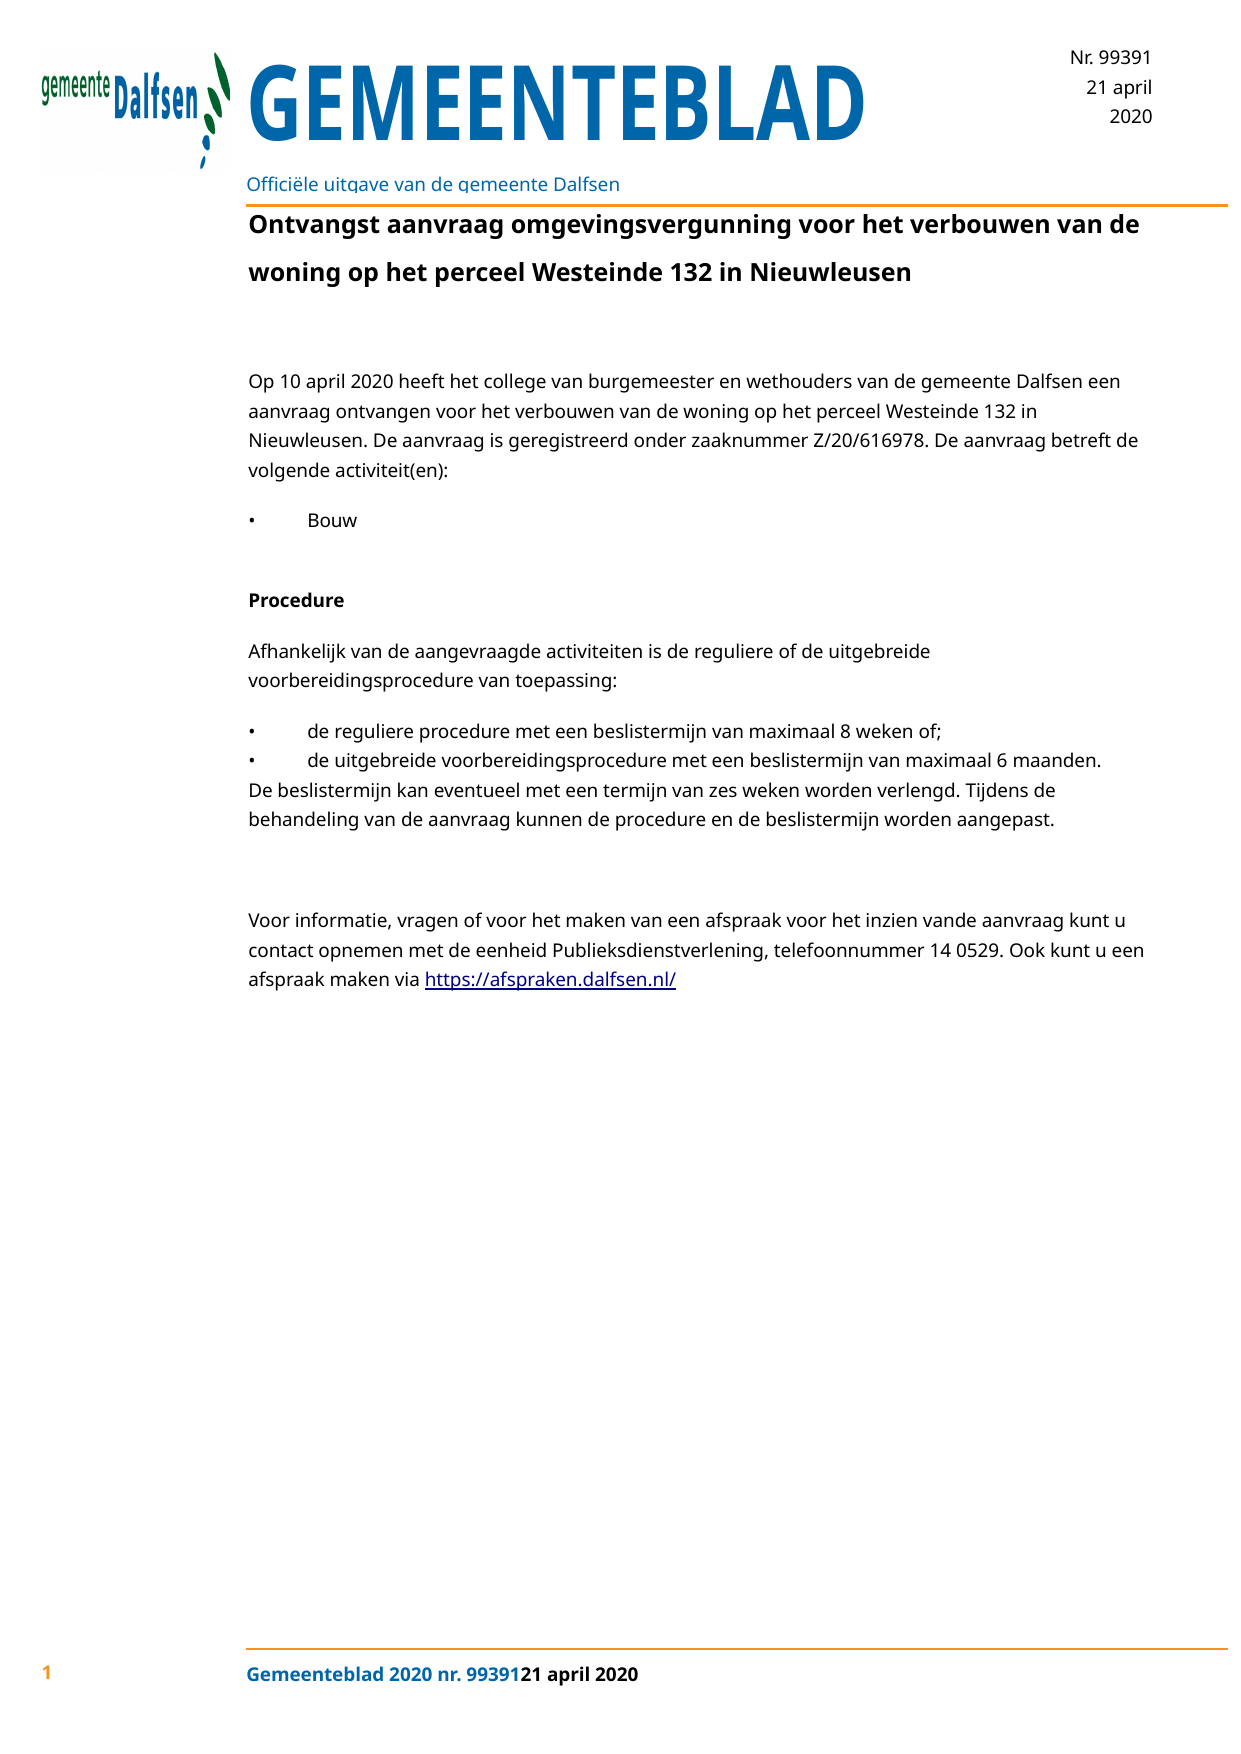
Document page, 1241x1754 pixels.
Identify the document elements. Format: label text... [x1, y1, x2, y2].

text Afhankelijk van de aangevraagde activiteiten is de reguliere of de uitgebreide voorbereidingsprocedure van toepassing: [248, 638, 1152, 693]
text Procedure [248, 587, 1152, 613]
text De beslistermijn kan eventueel met een termijn van zes weken worden verlengd. Tijdens de behandeling van de aanvraag kunnen de procedure en de beslistermijn worden aangepast. [248, 777, 1152, 832]
text Voor informatie, vragen of voor het maken van een afspraak voor het inzien vande aanvraag kunt u contact opnemen met de eenheid Publieksdienstverlening, telefoonnummer 14 0529. Ook kunt u een afspraak maken via https://afspraken.dalfsen.nl/ [248, 907, 1152, 992]
text Ontvangst aanvraag omgevingsvergunning voor het verbouwen van de woning op het perceel Westeinde 132 in Nieuwleusen [248, 207, 1152, 288]
picture [41, 47, 231, 172]
list Bouw [248, 507, 1152, 533]
list de uitgebreide voorbereidingsprocedure met een beslistermijn van maximaal 6 maanden. [248, 747, 1152, 773]
list de reguliere procedure met een beslistermijn van maximaal 8 weken of; [248, 718, 1152, 744]
text Op 10 april 2020 heeft het college van burgemeester en wethouders van de gemeente Dalfsen een aanvraag ontvangen voor het verbouwen van de woning op het perceel Westeinde 132 in Nieuwleusen. De aanvraag is geregistreerd onder zaaknummer Z/20/616978. De aanvraag betreft de volgende activiteit(en): [248, 368, 1152, 483]
